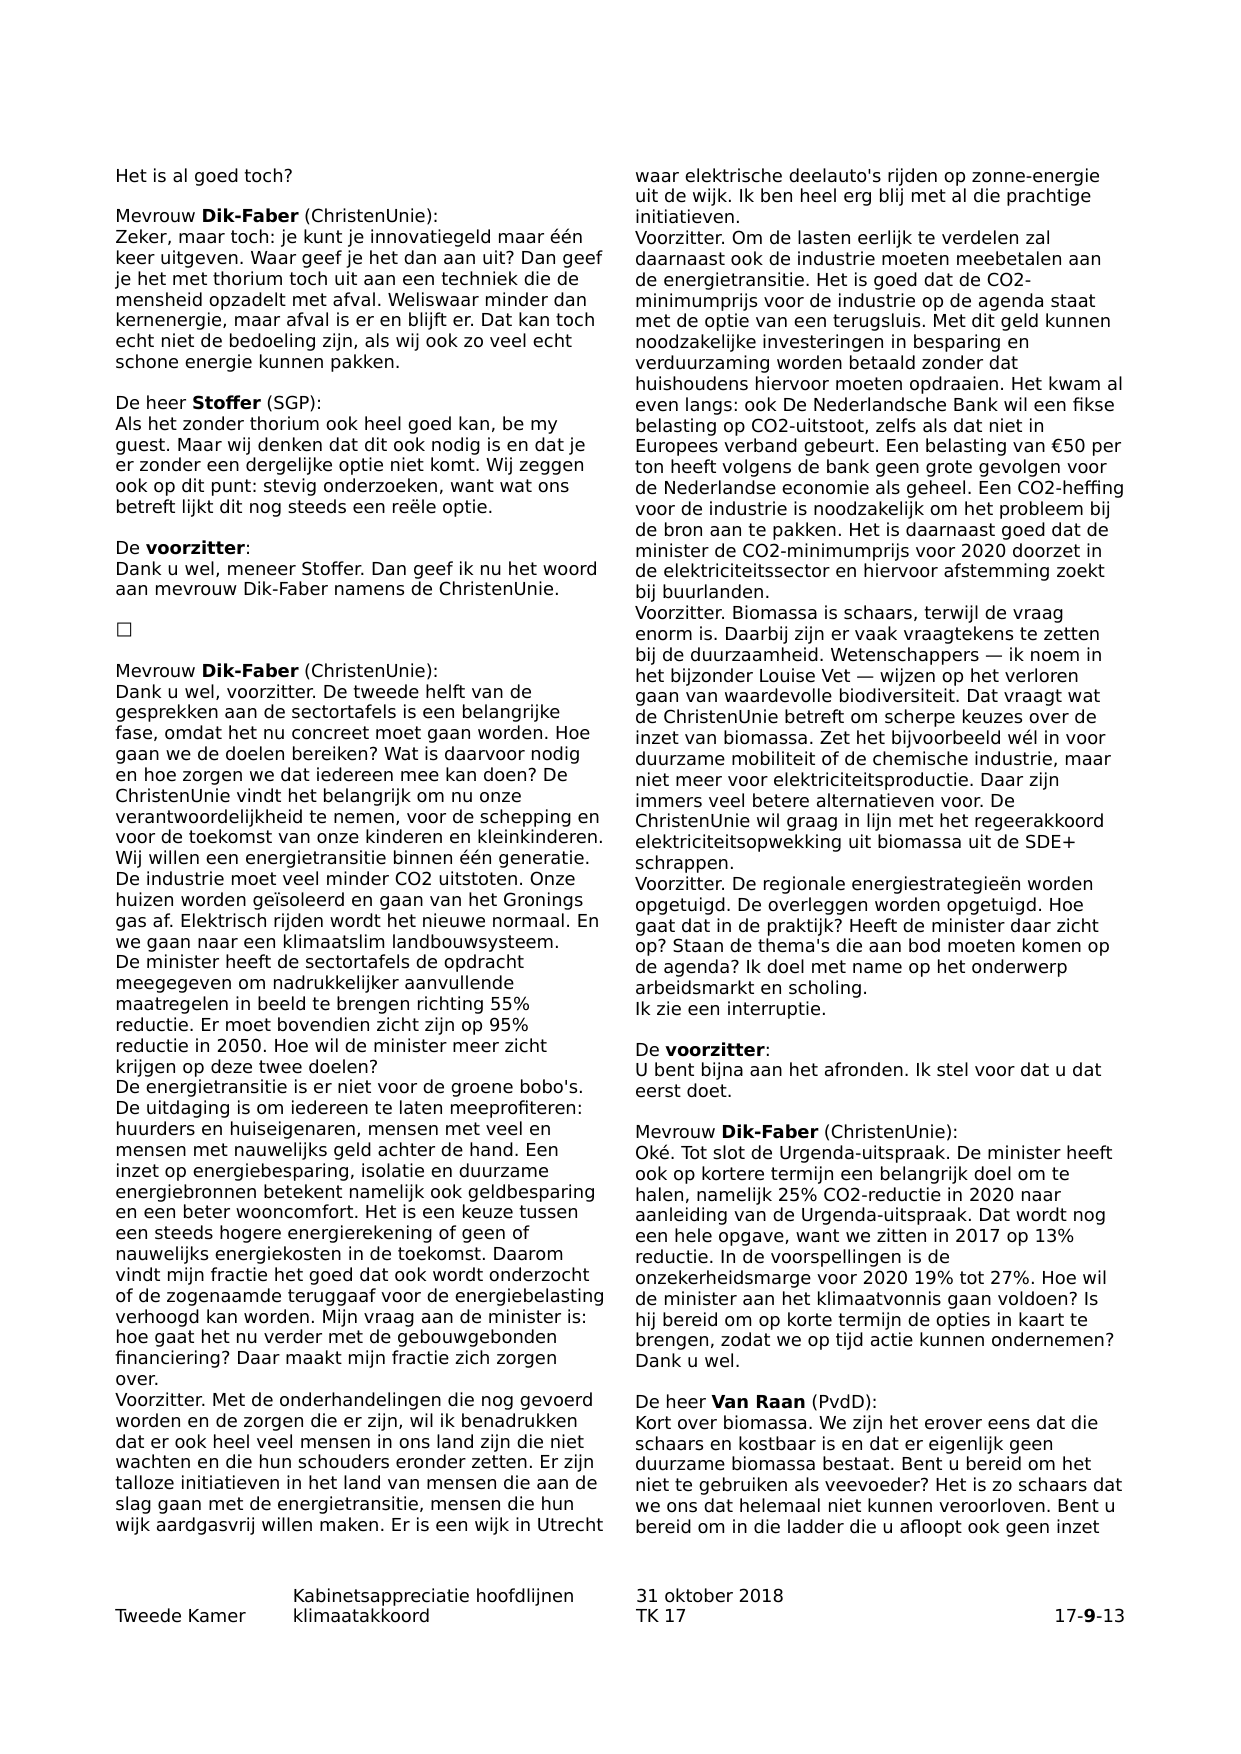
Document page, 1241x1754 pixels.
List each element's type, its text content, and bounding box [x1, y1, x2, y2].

text U bent bijna aan het afronden. Ik stel voor dat u dat eerst doet. [635, 1060, 1125, 1102]
text ⬜ [115, 620, 605, 641]
text Als het zonder thorium ook heel goed kan, be my guest. Maar wij denken dat dit ook nodig is en dat je er zonder een dergelijke optie niet komt. Wij zeggen ook op dit punt: stevig onderzoeken, want wat ons betreft lijkt dit nog steeds een reële optie. [115, 413, 605, 518]
text De voorzitter: [115, 538, 605, 558]
text Mevrouw Dik-Faber (ChristenUnie): [115, 661, 605, 681]
text Dank u wel. [635, 1351, 1125, 1372]
text Oké. Tot slot de Urgenda-uitspraak. De minister heeft ook op kortere termijn een belangrijk doel om te halen, namelijk 25% CO2-reductie in 2020 naar aanleiding van de Urgenda-uitspraak. Dat wordt nog een hele opgave, want we zitten in 2017 op 13% reductie. In de voorspellingen is de onzekerheidsmarge voor 2020 19% tot 27%. Hoe wil de minister aan het klimaatvonnis gaan voldoen? Is hij bereid om op korte termijn de opties in kaart te brengen, zodat we op tijd actie kunnen ondernemen? [635, 1143, 1125, 1351]
text Ik zie een interruptie. [635, 999, 1125, 1019]
text De minister heeft de sectortafels de opdracht meegegeven om nadrukkelijker aanvullende maatregelen in beeld te brengen richting 55% reductie. Er moet bovendien zicht zijn op 95% reductie in 2050. Hoe wil de minister meer zicht krijgen op deze twee doelen? [115, 952, 605, 1077]
text waar elektrische deelauto's rijden op zonne-energie uit de wijk. Ik ben heel erg blij met al die prachtige initiatieven. [635, 165, 1125, 228]
text Dank u wel, voorzitter. De tweede helft van de gesprekken aan de sectortafels is een belangrijke fase, omdat het nu concreet moet gaan worden. Hoe gaan we de doelen bereiken? Wat is daarvoor nodig en hoe zorgen we dat iedereen mee kan doen? De ChristenUnie vindt het belangrijk om nu onze verantwoordelijkheid te nemen, voor de schepping en voor de toekomst van onze kinderen en kleinkinderen. Wij willen een energietransitie binnen één generatie. De industrie moet veel minder CO2 uitstoten. Onze huizen worden geïsoleerd en gaan van het Gronings gas af. Elektrisch rijden wordt het nieuwe normaal. En we gaan naar een klimaatslim landbouwsysteem. [115, 681, 605, 952]
text Voorzitter. De regionale energiestrategieën worden opgetuigd. De overleggen worden opgetuigd. Hoe gaat dat in de praktijk? Heeft de minister daar zicht op? Staan de thema's die aan bod moeten komen op de agenda? Ik doel met name op het onderwerp arbeidsmarkt en scholing. [635, 874, 1125, 999]
text Voorzitter. Om de lasten eerlijk te verdelen zal daarnaast ook de industrie moeten meebetalen aan de energietransitie. Het is goed dat de CO2-minimumprijs voor de industrie op de agenda staat met de optie van een terugsluis. Met dit geld kunnen noodzakelijke investeringen in besparing en verduurzaming worden betaald zonder dat huishoudens hiervoor moeten opdraaien. Het kwam al even langs: ook De Nederlandsche Bank wil een fikse belasting op CO2-uitstoot, zelfs als dat niet in Europees verband gebeurt. Een belasting van €50 per ton heeft volgens de bank geen grote gevolgen voor de Nederlandse economie als geheel. Een CO2-heffing voor de industrie is noodzakelijk om het probleem bij de bron aan te pakken. Het is daarnaast goed dat de minister de CO2-minimumprijs voor 2020 doorzet in de elektriciteitssector en hiervoor afstemming zoekt bij buurlanden. [635, 228, 1125, 603]
text De energietransitie is er niet voor de groene bobo's. De uitdaging is om iedereen te laten meeprofiteren: huurders en huiseigenaren, mensen met veel en mensen met nauwelijks geld achter de hand. Een inzet op energiebesparing, isolatie en duurzame energiebronnen betekent namelijk ook geldbesparing en een beter wooncomfort. Het is een keuze tussen een steeds hogere energierekening of geen of nauwelijks energiekosten in de toekomst. Daarom vindt mijn fractie het goed dat ook wordt onderzocht of de zogenaamde teruggaaf voor de energiebelasting verhoogd kan worden. Mijn vraag aan de minister is: hoe gaat het nu verder met de gebouwgebonden financiering? Daar maakt mijn fractie zich zorgen over. [115, 1077, 605, 1390]
text Mevrouw Dik-Faber (ChristenUnie): [115, 206, 605, 227]
text De voorzitter: [635, 1039, 1125, 1060]
text De heer Stoffer (SGP): [115, 393, 605, 413]
text Mevrouw Dik-Faber (ChristenUnie): [635, 1122, 1125, 1143]
text Voorzitter. Biomassa is schaars, terwijl de vraag enorm is. Daarbij zijn er vaak vraagtekens te zetten bij de duurzaamheid. Wetenschappers — ik noem in het bijzonder Louise Vet — wijzen op het verloren gaan van waardevolle biodiversiteit. Dat vraagt wat de ChristenUnie betreft om scherpe keuzes over de inzet van biomassa. Zet het bijvoorbeeld wél in voor duurzame mobiliteit of de chemische industrie, maar niet meer voor elektriciteitsproductie. Daar zijn immers veel betere alternatieven voor. De ChristenUnie wil graag in lijn met het regeerakkoord elektriciteitsopwekking uit biomassa uit de SDE+ schrappen. [635, 603, 1125, 874]
text Voorzitter. Met de onderhandelingen die nog gevoerd worden en de zorgen die er zijn, wil ik benadrukken dat er ook heel veel mensen in ons land zijn die niet wachten en die hun schouders eronder zetten. Er zijn talloze initiatieven in het land van mensen die aan de slag gaan met de energietransitie, mensen die hun wijk aardgasvrij willen maken. Er is een wijk in Utrecht [115, 1390, 605, 1536]
text Zeker, maar toch: je kunt je innovatiegeld maar één keer uitgeven. Waar geef je het dan aan uit? Dan geef je het met thorium toch uit aan een techniek die de mensheid opzadelt met afval. Weliswaar minder dan kernenergie, maar afval is er en blijft er. Dat kan toch echt niet de bedoeling zijn, als wij ook zo veel echt schone energie kunnen pakken. [115, 227, 605, 373]
text Het is al goed toch? [115, 165, 605, 186]
text Dank u wel, meneer Stoffer. Dan geef ik nu het woord aan mevrouw Dik-Faber namens de ChristenUnie. [115, 558, 605, 600]
text Kort over biomassa. We zijn het erover eens dat die schaars en kostbaar is en dat er eigenlijk geen duurzame biomassa bestaat. Bent u bereid om het niet te gebruiken als veevoeder? Het is zo schaars dat we ons dat helemaal niet kunnen veroorloven. Bent u bereid om in die ladder die u afloopt ook geen inzet [635, 1412, 1125, 1537]
text De heer Van Raan (PvdD): [635, 1392, 1125, 1412]
